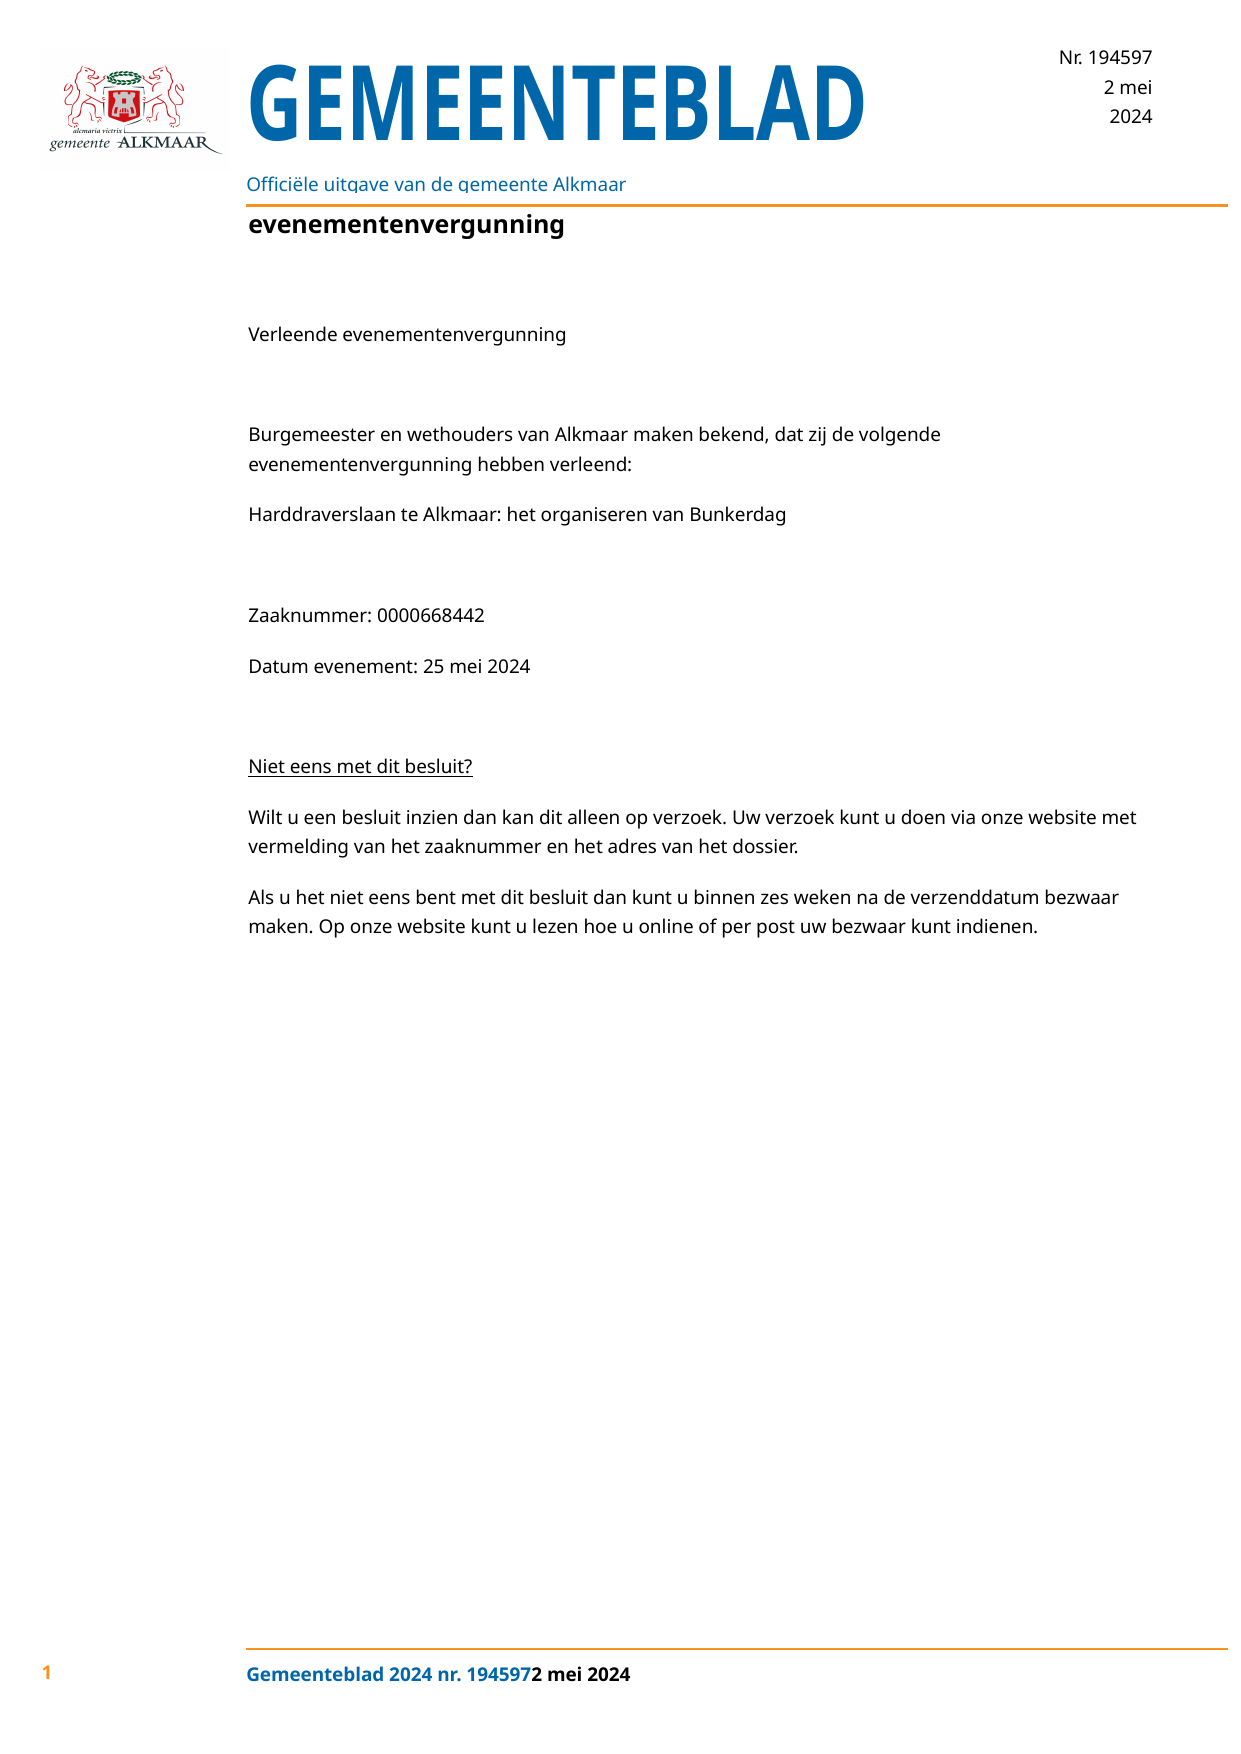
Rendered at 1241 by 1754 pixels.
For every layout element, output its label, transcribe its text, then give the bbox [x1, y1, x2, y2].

text Verleende evenementenvergunning [248, 321, 1152, 346]
text Niet eens met dit besluit? [248, 754, 1152, 779]
text Zaaknummer: 0000668442 [248, 602, 1152, 628]
text Datum evenement: 25 mei 2024 [248, 653, 1152, 678]
text Harddraverslaan te Alkmaar: het organiseren van Bunkerdag [248, 502, 1152, 527]
picture [41, 47, 231, 172]
text Burgemeester en wethouders van Alkmaar maken bekend, dat zij de volgende evenementenvergunning hebben verleend: [248, 422, 1152, 477]
text evenementenvergunning [248, 207, 1152, 241]
text Als u het niet eens bent met dit besluit dan kunt u binnen zes weken na de verzenddatum bezwaar maken. Op onze website kunt u lezen hoe u online of per post uw bezwaar kunt indienen. [248, 884, 1152, 939]
text Wilt u een besluit inzien dan kan dit alleen op verzoek. Uw verzoek kunt u doen via onze website met vermelding van het zaaknummer en het adres van het dossier. [248, 804, 1152, 859]
